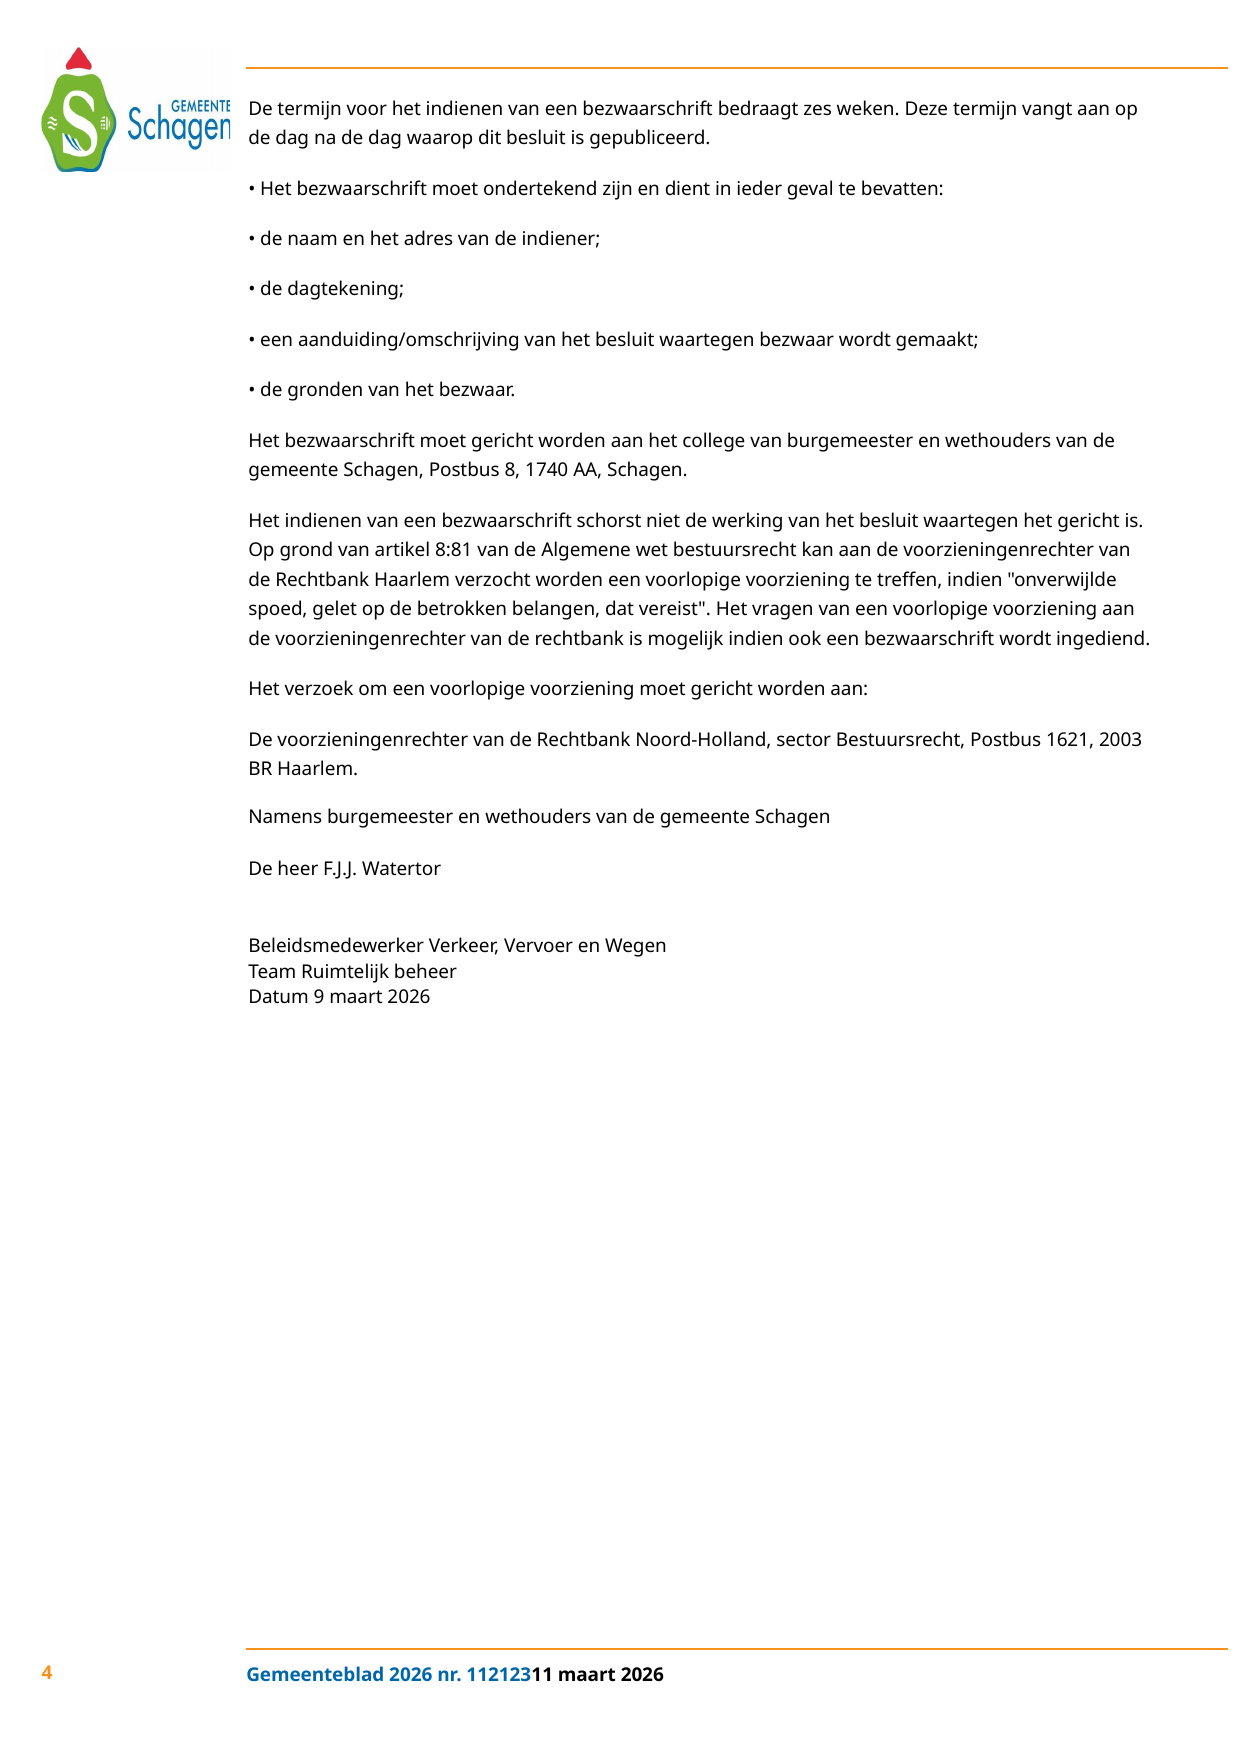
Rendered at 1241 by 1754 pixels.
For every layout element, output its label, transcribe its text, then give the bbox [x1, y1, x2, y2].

text • Het bezwaarschrift moet ondertekend zijn en dient in ieder geval te bevatten: [248, 175, 1152, 201]
text De voorzieningenrechter van de Rechtbank Noord-Holland, sector Bestuursrecht, Postbus 1621, 2003 BR Haarlem. [248, 726, 1152, 781]
text De heer F.J.J. Watertor [248, 855, 1152, 881]
text • de dagtekening; [248, 276, 1152, 301]
text • een aanduiding/omschrijving van het besluit waartegen bezwaar wordt gemaakt; [248, 326, 1152, 352]
text Het verzoek om een voorlopige voorziening moet gericht worden aan: [248, 676, 1152, 701]
text Team Ruimtelijk beheer [248, 958, 1152, 983]
text Namens burgemeester en wethouders van de gemeente Schagen [248, 803, 1152, 829]
text De termijn voor het indienen van een bezwaarschrift bedraagt zes weken. Deze termijn vangt aan op de dag na de dag waarop dit besluit is gepubliceerd. [248, 95, 1152, 150]
text Beleidsmedewerker Verkeer, Vervoer en Wegen [248, 932, 1152, 958]
picture [41, 47, 231, 172]
text Datum 9 maart 2026 [248, 983, 1152, 1009]
text Het bezwaarschrift moet gericht worden aan het college van burgemeester en wethouders van de gemeente Schagen, Postbus 8, 1740 AA, Schagen. [248, 427, 1152, 482]
text Het indienen van een bezwaarschrift schorst niet de werking van het besluit waartegen het gericht is. Op grond van artikel 8:81 van de Algemene wet bestuursrecht kan aan de voorzieningenrechter van de Rechtbank Haarlem verzocht worden een voorlopige voorziening te treffen, indien "onverwijlde spoed, gelet op de betrokken belangen, dat vereist". Het vragen van een voorlopige voorziening aan de voorzieningenrechter van de rechtbank is mogelijk indien ook een bezwaarschrift wordt ingediend. [248, 507, 1152, 651]
text • de naam en het adres van de indiener; [248, 225, 1152, 251]
text • de gronden van het bezwaar. [248, 376, 1152, 402]
